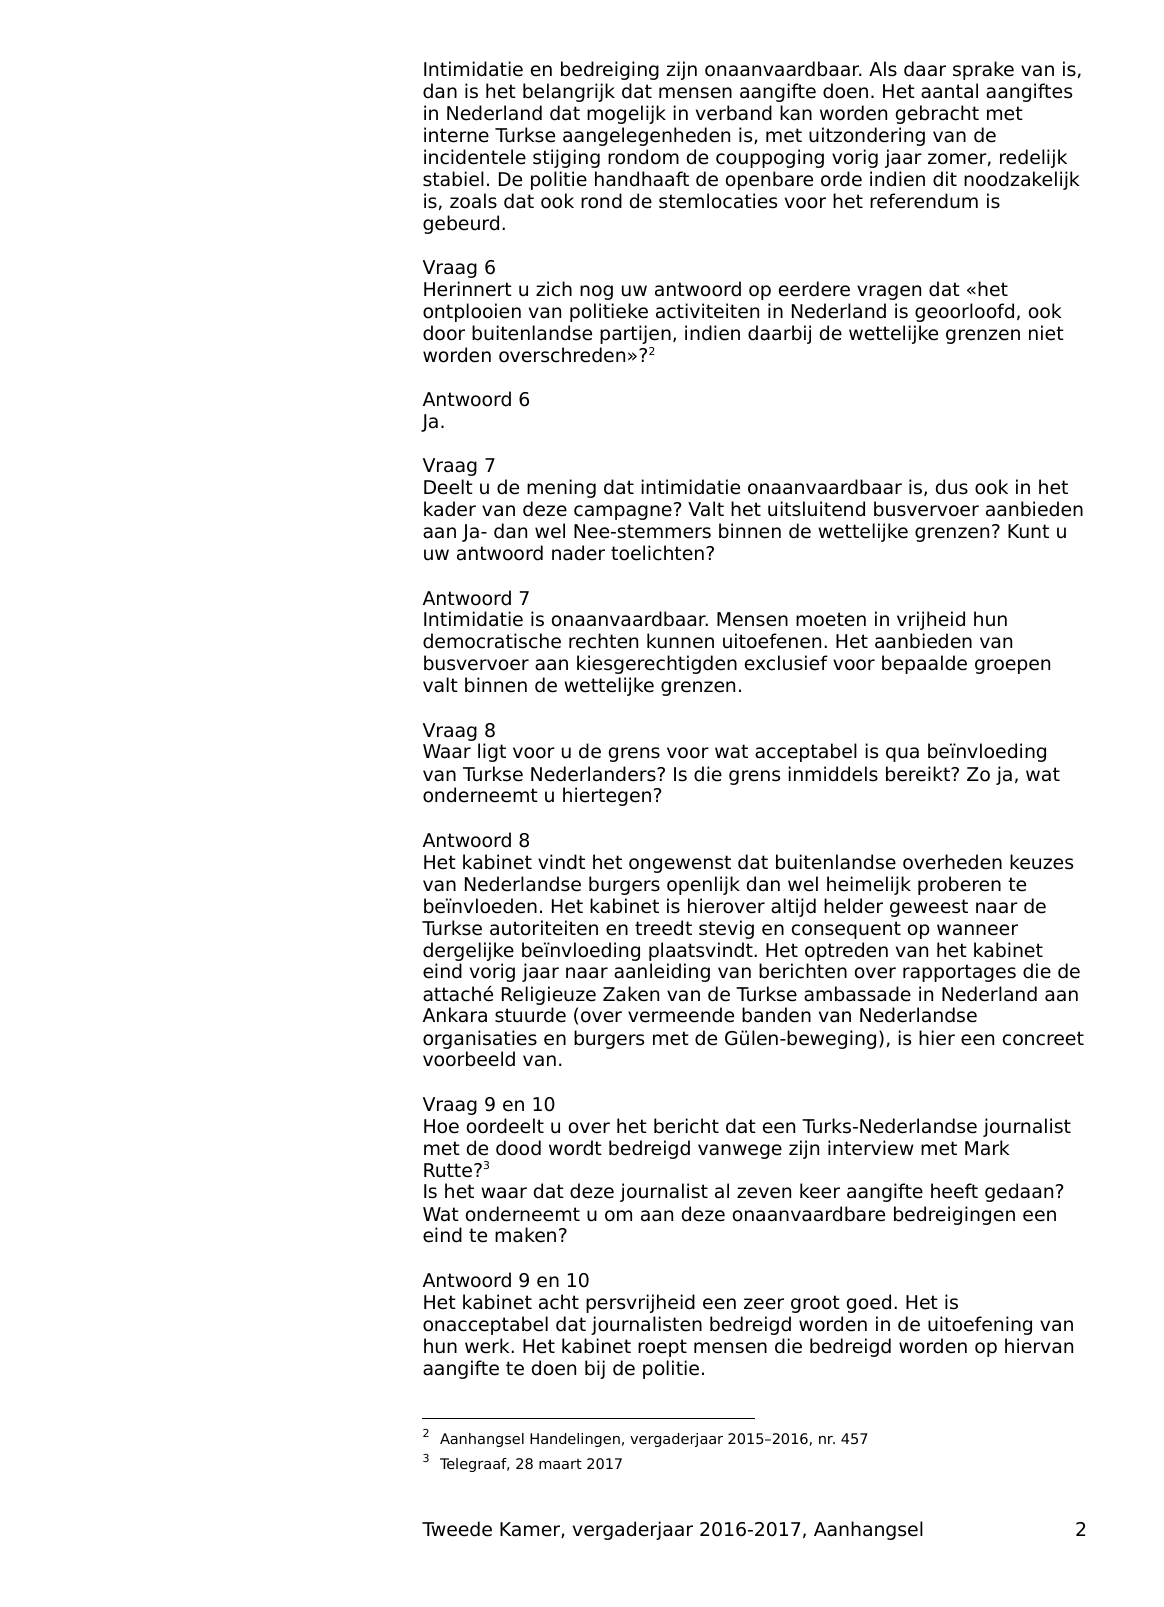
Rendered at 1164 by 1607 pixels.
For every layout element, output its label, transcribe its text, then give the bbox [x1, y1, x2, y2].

text Antwoord 9 en 10 [422, 1269, 1087, 1292]
text Vraag 8 [422, 719, 1087, 741]
text Antwoord 7 [422, 587, 1087, 609]
text Hoe oordeelt u over het bericht dat een Turks-Nederlandse journalist met de dood wordt bedreigd vanwege zijn interview met Mark Rutte? [422, 1116, 1087, 1181]
text Het kabinet acht persvrijheid een zeer groot goed. Het is onacceptabel dat journalisten bedreigd worden in de uitoefening van hun werk. Het kabinet roept mensen die bedreigd worden op hiervan aangifte te doen bij de politie. [422, 1292, 1087, 1379]
text Aanhangsel Handelingen, vergaderjaar 2015–2016, nr. 457 [422, 1427, 1087, 1449]
text Herinnert u zich nog uw antwoord op eerdere vragen dat «het ontplooien van politieke activiteiten in Nederland is geoorloofd, ook door buitenlandse partijen, indien daarbij de wettelijke grenzen niet worden overschreden»? [422, 279, 1087, 367]
text Intimidatie en bedreiging zijn onaanvaardbaar. Als daar sprake van is, dan is het belangrijk dat mensen aangifte doen. Het aantal aangiftes in Nederland dat mogelijk in verband kan worden gebracht met interne Turkse aangelegenheden is, met uitzondering van de incidentele stijging rondom de couppoging vorig jaar zomer, redelijk stabiel. De politie handhaaft de openbare orde indien dit noodzakelijk is, zoals dat ook rond de stemlocaties voor het referendum is gebeurd. [422, 59, 1087, 235]
text Ja. [422, 411, 1087, 433]
text Is het waar dat deze journalist al zeven keer aangifte heeft gedaan? Wat onderneemt u om aan deze onaanvaardbare bedreigingen een eind te maken? [422, 1181, 1087, 1247]
text Vraag 6 [422, 257, 1087, 279]
text Intimidatie is onaanvaardbaar. Mensen moeten in vrijheid hun democratische rechten kunnen uitoefenen. Het aanbieden van busvervoer aan kiesgerechtigden exclusief voor bepaalde groepen valt binnen de wettelijke grenzen. [422, 609, 1087, 697]
text Vraag 9 en 10 [422, 1093, 1087, 1116]
text Deelt u de mening dat intimidatie onaanvaardbaar is, dus ook in het kader van deze campagne? Valt het uitsluitend busvervoer aanbieden aan Ja- dan wel Nee-stemmers binnen de wettelijke grenzen? Kunt u uw antwoord nader toelichten? [422, 477, 1087, 565]
text Waar ligt voor u de grens voor wat acceptabel is qua beïnvloeding van Turkse Nederlanders? Is die grens inmiddels bereikt? Zo ja, wat onderneemt u hiertegen? [422, 741, 1087, 807]
text Antwoord 8 [422, 829, 1087, 852]
text Vraag 7 [422, 455, 1087, 477]
text Antwoord 6 [422, 389, 1087, 411]
text Telegraaf, 28 maart 2017 [422, 1452, 1087, 1474]
text Het kabinet vindt het ongewenst dat buitenlandse overheden keuzes van Nederlandse burgers openlijk dan wel heimelijk proberen te beïnvloeden. Het kabinet is hierover altijd helder geweest naar de Turkse autoriteiten en treedt stevig en consequent op wanneer dergelijke beïnvloeding plaatsvindt. Het optreden van het kabinet eind vorig jaar naar aanleiding van berichten over rapportages die de attaché Religieuze Zaken van de Turkse ambassade in Nederland aan Ankara stuurde (over vermeende banden van Nederlandse organisaties en burgers met de Gülen-beweging), is hier een concreet voorbeeld van. [422, 852, 1087, 1071]
